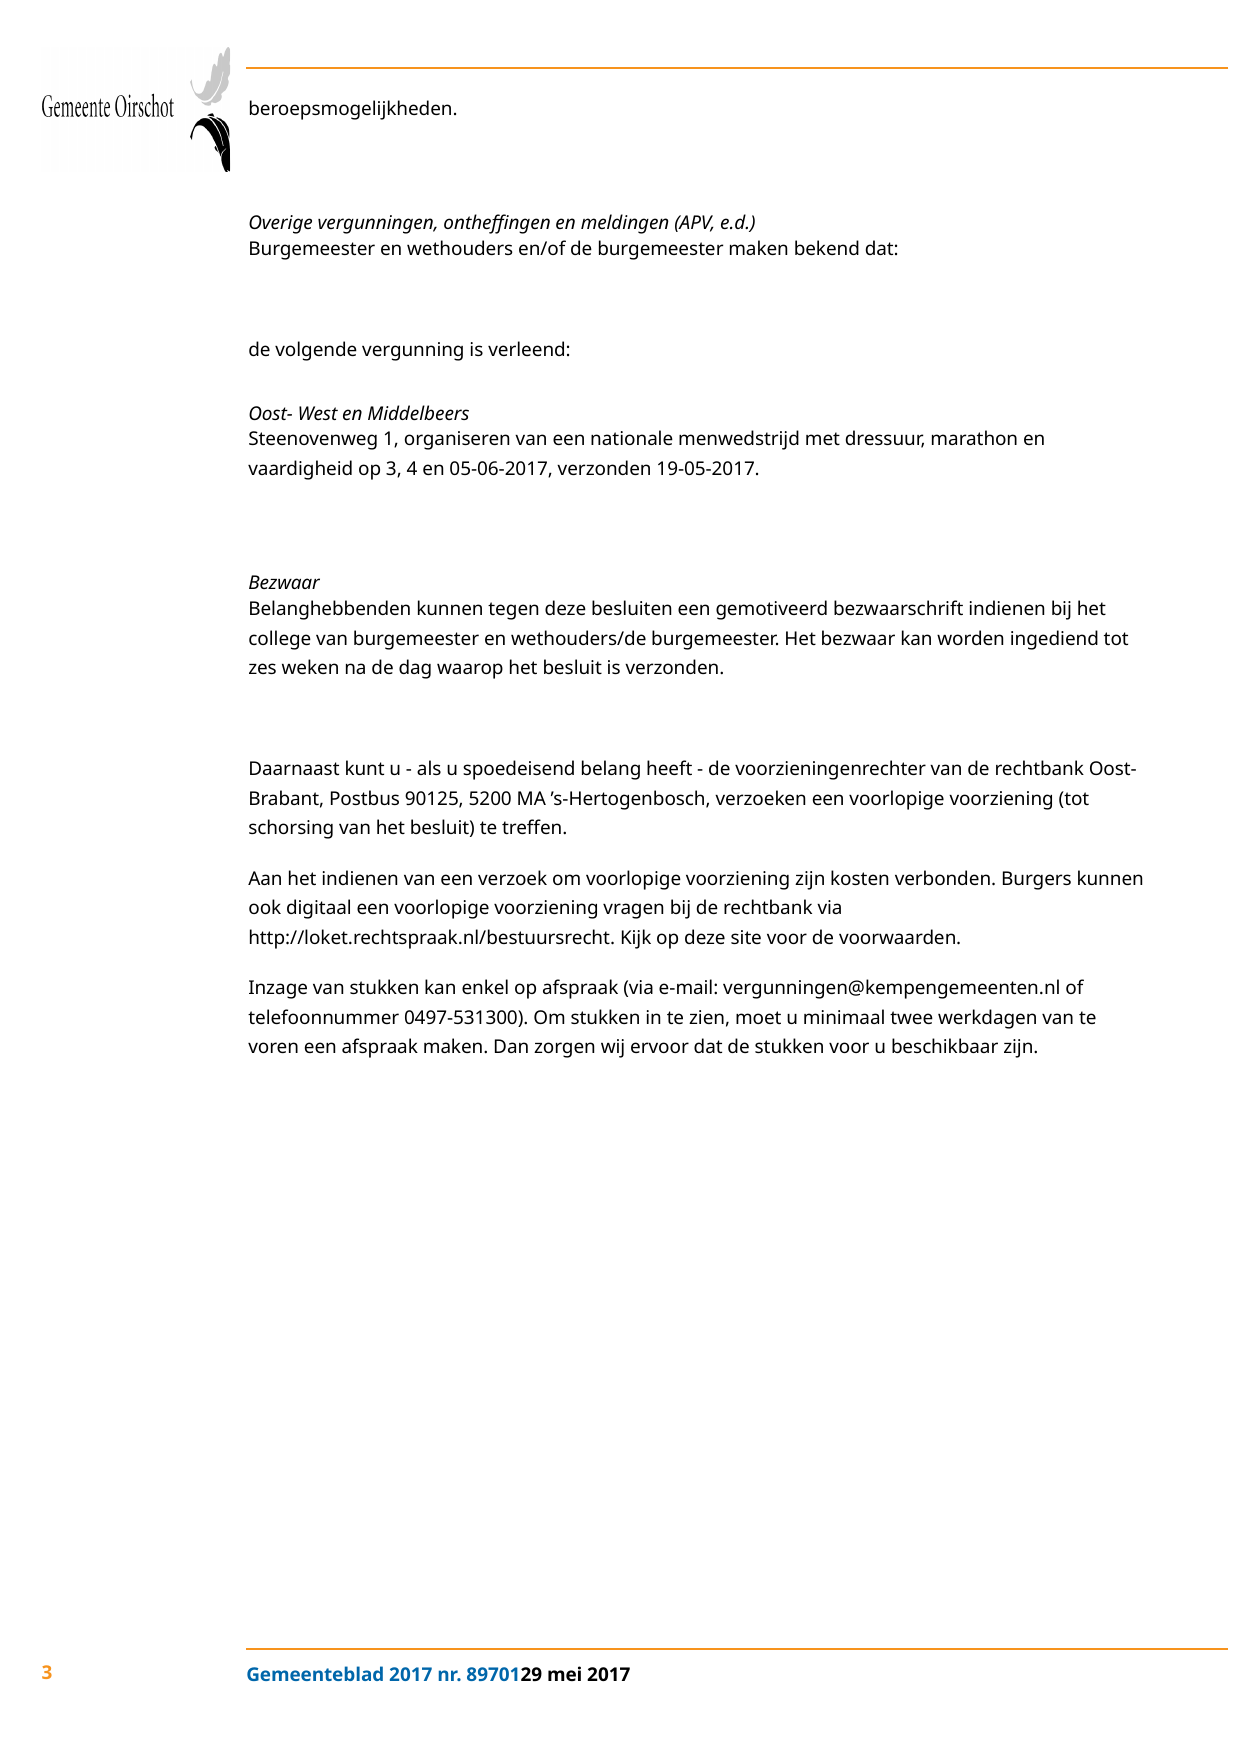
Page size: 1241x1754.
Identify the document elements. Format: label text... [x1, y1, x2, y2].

text Burgemeester en wethouders en/of de burgemeester maken bekend dat: [248, 235, 1152, 261]
text Oost- West en Middelbeers [248, 400, 1152, 425]
text Bezwaar [248, 569, 1152, 595]
text beroepsmogelijkheden. [248, 95, 1152, 121]
text Overige vergunningen, ontheffingen en meldingen (APV, e.d.) [248, 209, 1152, 235]
text Steenovenweg 1, organiseren van een nationale menwedstrijd met dressuur, marathon en vaardigheid op 3, 4 en 05-06-2017, verzonden 19-05-2017. [248, 425, 1152, 481]
text de volgende vergunning is verleend: [248, 336, 1152, 361]
text Aan het indienen van een verzoek om voorlopige voorziening zijn kosten verbonden. Burgers kunnen ook digitaal een voorlopige voorziening vragen bij de rechtbank via http://loket.rechtspraak.nl/bestuursrecht. Kijk op deze site voor de voorwaarden. [248, 865, 1152, 949]
text Belanghebbenden kunnen tegen deze besluiten een gemotiveerd bezwaarschrift indienen bij het college van burgemeester en wethouders/de burgemeester. Het bezwaar kan worden ingediend tot zes weken na de dag waarop het besluit is verzonden. [248, 595, 1152, 680]
text Inzage van stukken kan enkel op afspraak (via e-mail: vergunningen@kempengemeenten.nl of telefoonnummer 0497-531300). Om stukken in te zien, moet u minimaal twee werkdagen van te voren een afspraak maken. Dan zorgen wij ervoor dat de stukken voor u beschikbaar zijn. [248, 974, 1152, 1059]
text Daarnaast kunt u - als u spoedeisend belang heeft - de voorzieningenrechter van de rechtbank Oost-Brabant, Postbus 90125, 5200 MA ’s-Hertogenbosch, verzoeken een voorlopige voorziening (tot schorsing van het besluit) te treffen. [248, 755, 1152, 840]
picture [41, 47, 231, 172]
